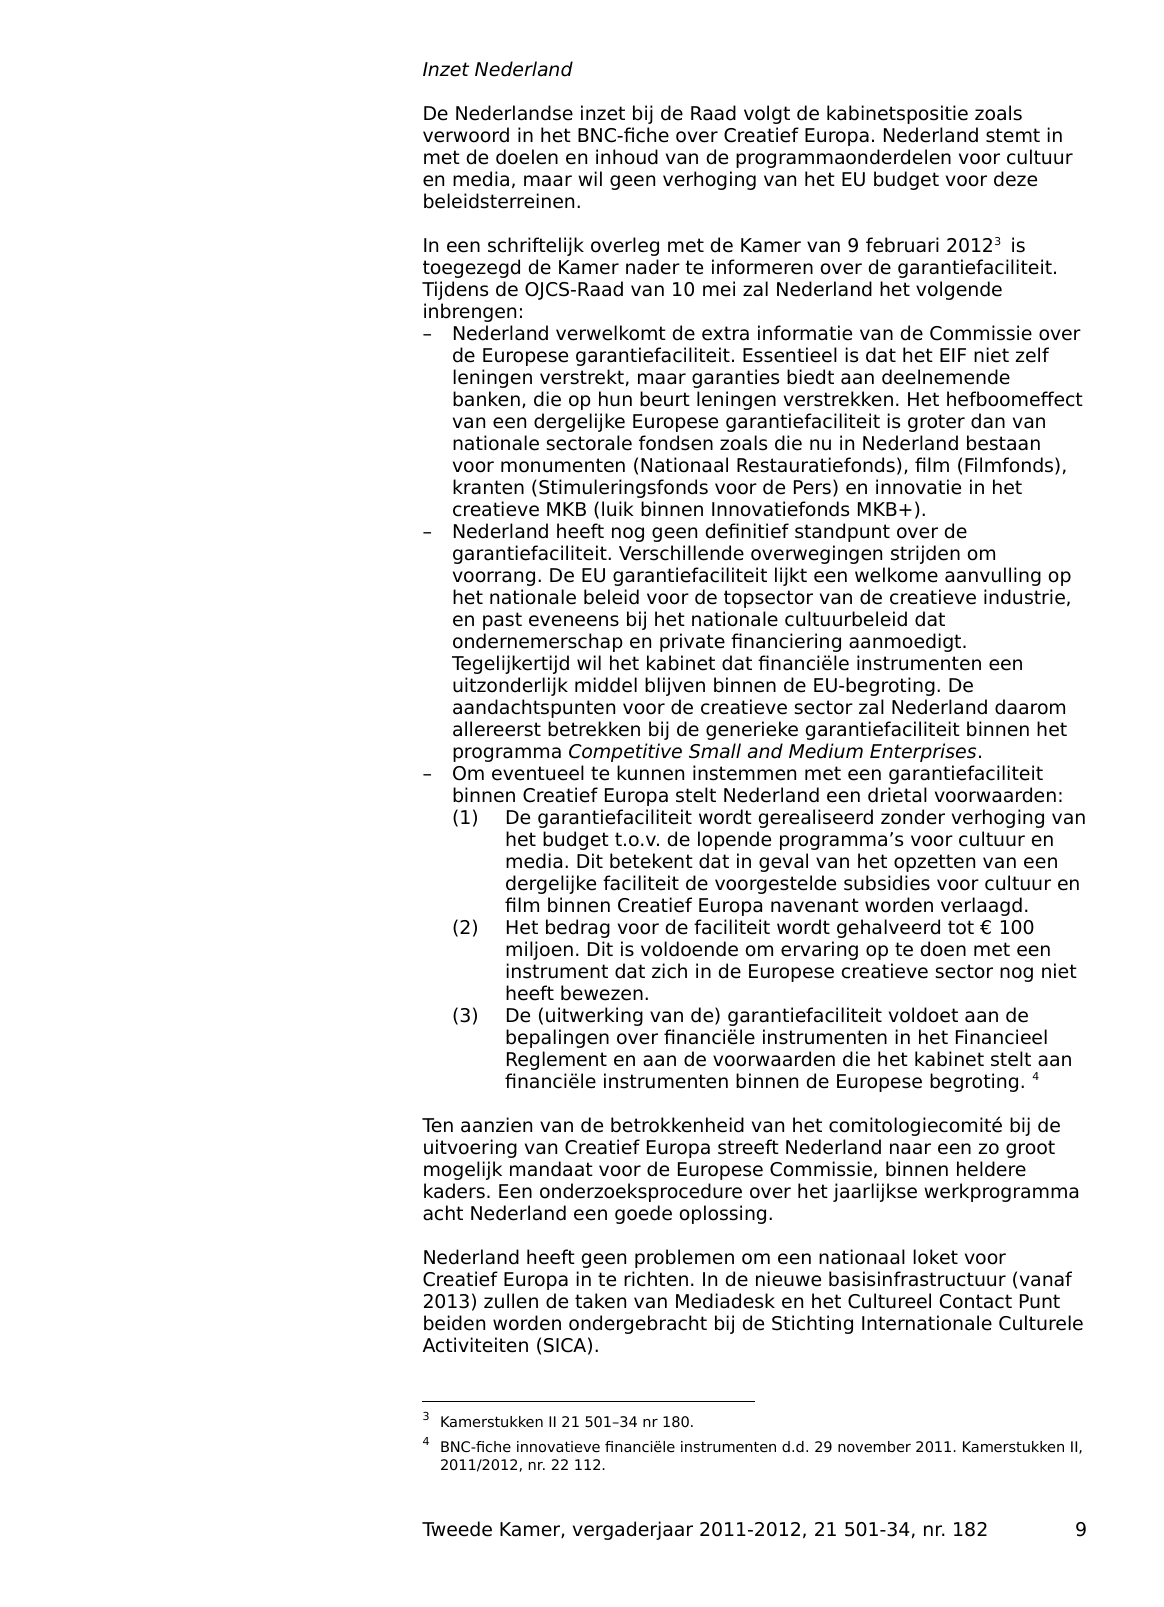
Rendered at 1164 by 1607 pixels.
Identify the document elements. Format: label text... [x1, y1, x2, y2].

text BNC-fiche innovatieve financiële instrumenten d.d. 29 november 2011. Kamerstukken II, 2011/2012, nr. 22 112. [422, 1435, 1087, 1474]
text – Nederland verwelkomt de extra informatie van de Commissie over de Europese garantiefaciliteit. Essentieel is dat het EIF niet zelf leningen verstrekt, maar garanties biedt aan deelnemende banken, die op hun beurt leningen verstrekken. Het hefboomeffect van een dergelijke Europese garantiefaciliteit is groter dan van nationale sectorale fondsen zoals die nu in Nederland bestaan voor monumenten (Nationaal Restauratiefonds), film (Filmfonds), kranten (Stimuleringsfonds voor de Pers) en innovatie in het creatieve MKB (luik binnen Innovatiefonds MKB+). [422, 323, 1087, 521]
text (3) De (uitwerking van de) garantiefaciliteit voldoet aan de bepalingen over financiële instrumenten in het Financieel Reglement en aan de voorwaarden die het kabinet stelt aan financiële instrumenten binnen de Europese begroting. [452, 1004, 1087, 1092]
text Kamerstukken II 21 501–34 nr 180. [422, 1410, 1087, 1432]
text Ten aanzien van de betrokkenheid van het comitologiecomité bij de uitvoering van Creatief Europa streeft Nederland naar een zo groot mogelijk mandaat voor de Europese Commissie, binnen heldere kaders. Een onderzoeksprocedure over het jaarlijkse werkprogramma acht Nederland een goede oplossing. [422, 1115, 1087, 1224]
text Nederland heeft geen problemen om een nationaal loket voor Creatief Europa in te richten. In de nieuwe basisinfrastructuur (vanaf 2013) zullen de taken van Mediadesk en het Cultureel Contact Punt beiden worden ondergebracht bij de Stichting Internationale Culturele Activiteiten (SICA). [422, 1247, 1087, 1357]
text In een schriftelijk overleg met de Kamer van 9 februari 2012 is toegezegd de Kamer nader te informeren over de garantiefaciliteit. Tijdens de OJCS-Raad van 10 mei zal Nederland het volgende inbrengen: [422, 235, 1087, 323]
subtitle Inzet Nederland [422, 59, 1087, 81]
text – Nederland heeft nog geen definitief standpunt over de garantiefaciliteit. Verschillende overwegingen strijden om voorrang. De EU garantiefaciliteit lijkt een welkome aanvulling op het nationale beleid voor de topsector van de creatieve industrie, en past eveneens bij het nationale cultuurbeleid dat ondernemerschap en private financiering aanmoedigt. Tegelijkertijd wil het kabinet dat financiële instrumenten een uitzonderlijk middel blijven binnen de EU-begroting. De aandachtspunten voor de creatieve sector zal Nederland daarom allereerst betrekken bij de generieke garantiefaciliteit binnen het programma Competitive Small and Medium Enterprises. [422, 521, 1087, 763]
text De Nederlandse inzet bij de Raad volgt de kabinetspositie zoals verwoord in het BNC-fiche over Creatief Europa. Nederland stemt in met de doelen en inhoud van de programmaonderdelen voor cultuur en media, maar wil geen verhoging van het EU budget voor deze beleidsterreinen. [422, 103, 1087, 213]
text (1) De garantiefaciliteit wordt gerealiseerd zonder verhoging van het budget t.o.v. de lopende programma’s voor cultuur en media. Dit betekent dat in geval van het opzetten van een dergelijke faciliteit de voorgestelde subsidies voor cultuur en film binnen Creatief Europa navenant worden verlaagd. [452, 807, 1087, 917]
text – Om eventueel te kunnen instemmen met een garantiefaciliteit binnen Creatief Europa stelt Nederland een drietal voorwaarden: [422, 763, 1087, 807]
text (2) Het bedrag voor de faciliteit wordt gehalveerd tot € 100 miljoen. Dit is voldoende om ervaring op te doen met een instrument dat zich in de Europese creatieve sector nog niet heeft bewezen. [452, 917, 1087, 1004]
